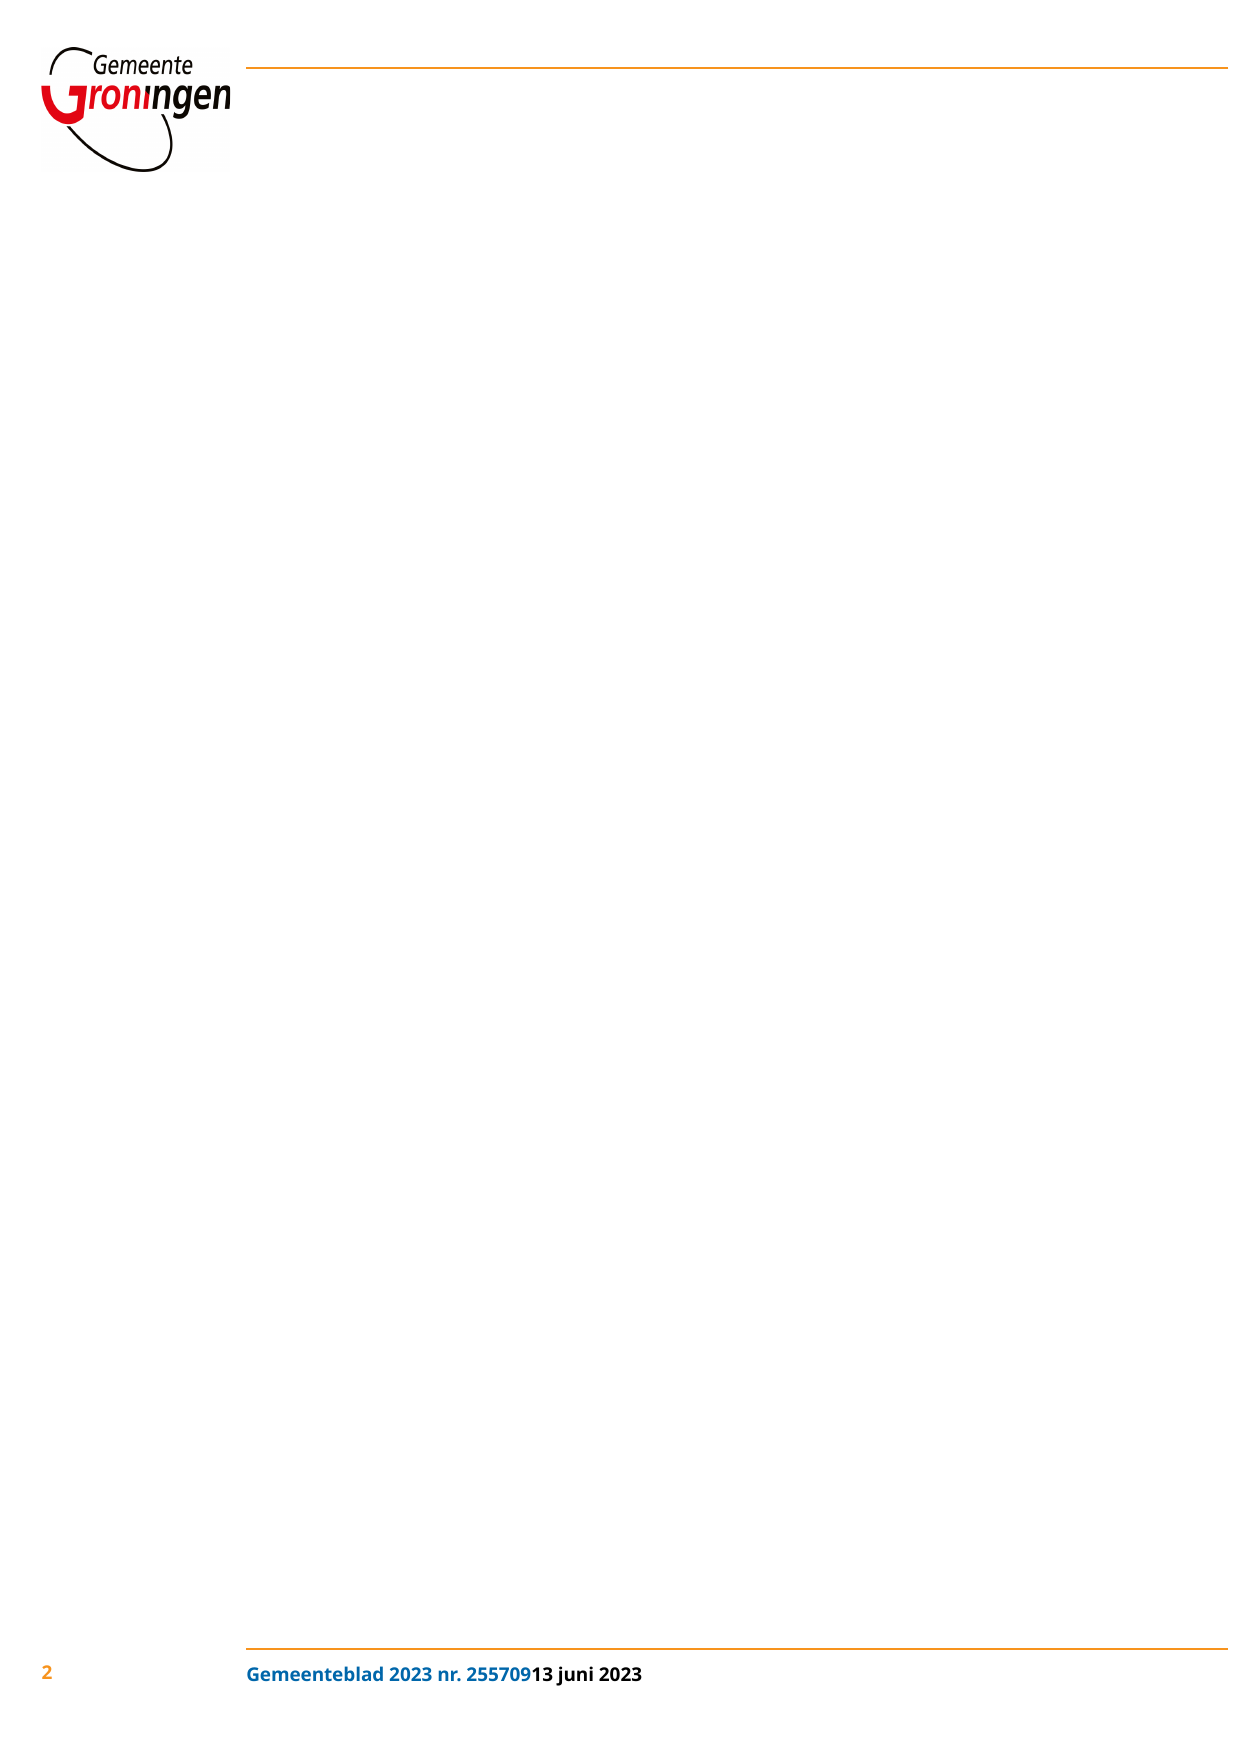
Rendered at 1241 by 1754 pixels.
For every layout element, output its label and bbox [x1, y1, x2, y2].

picture [41, 47, 231, 172]
